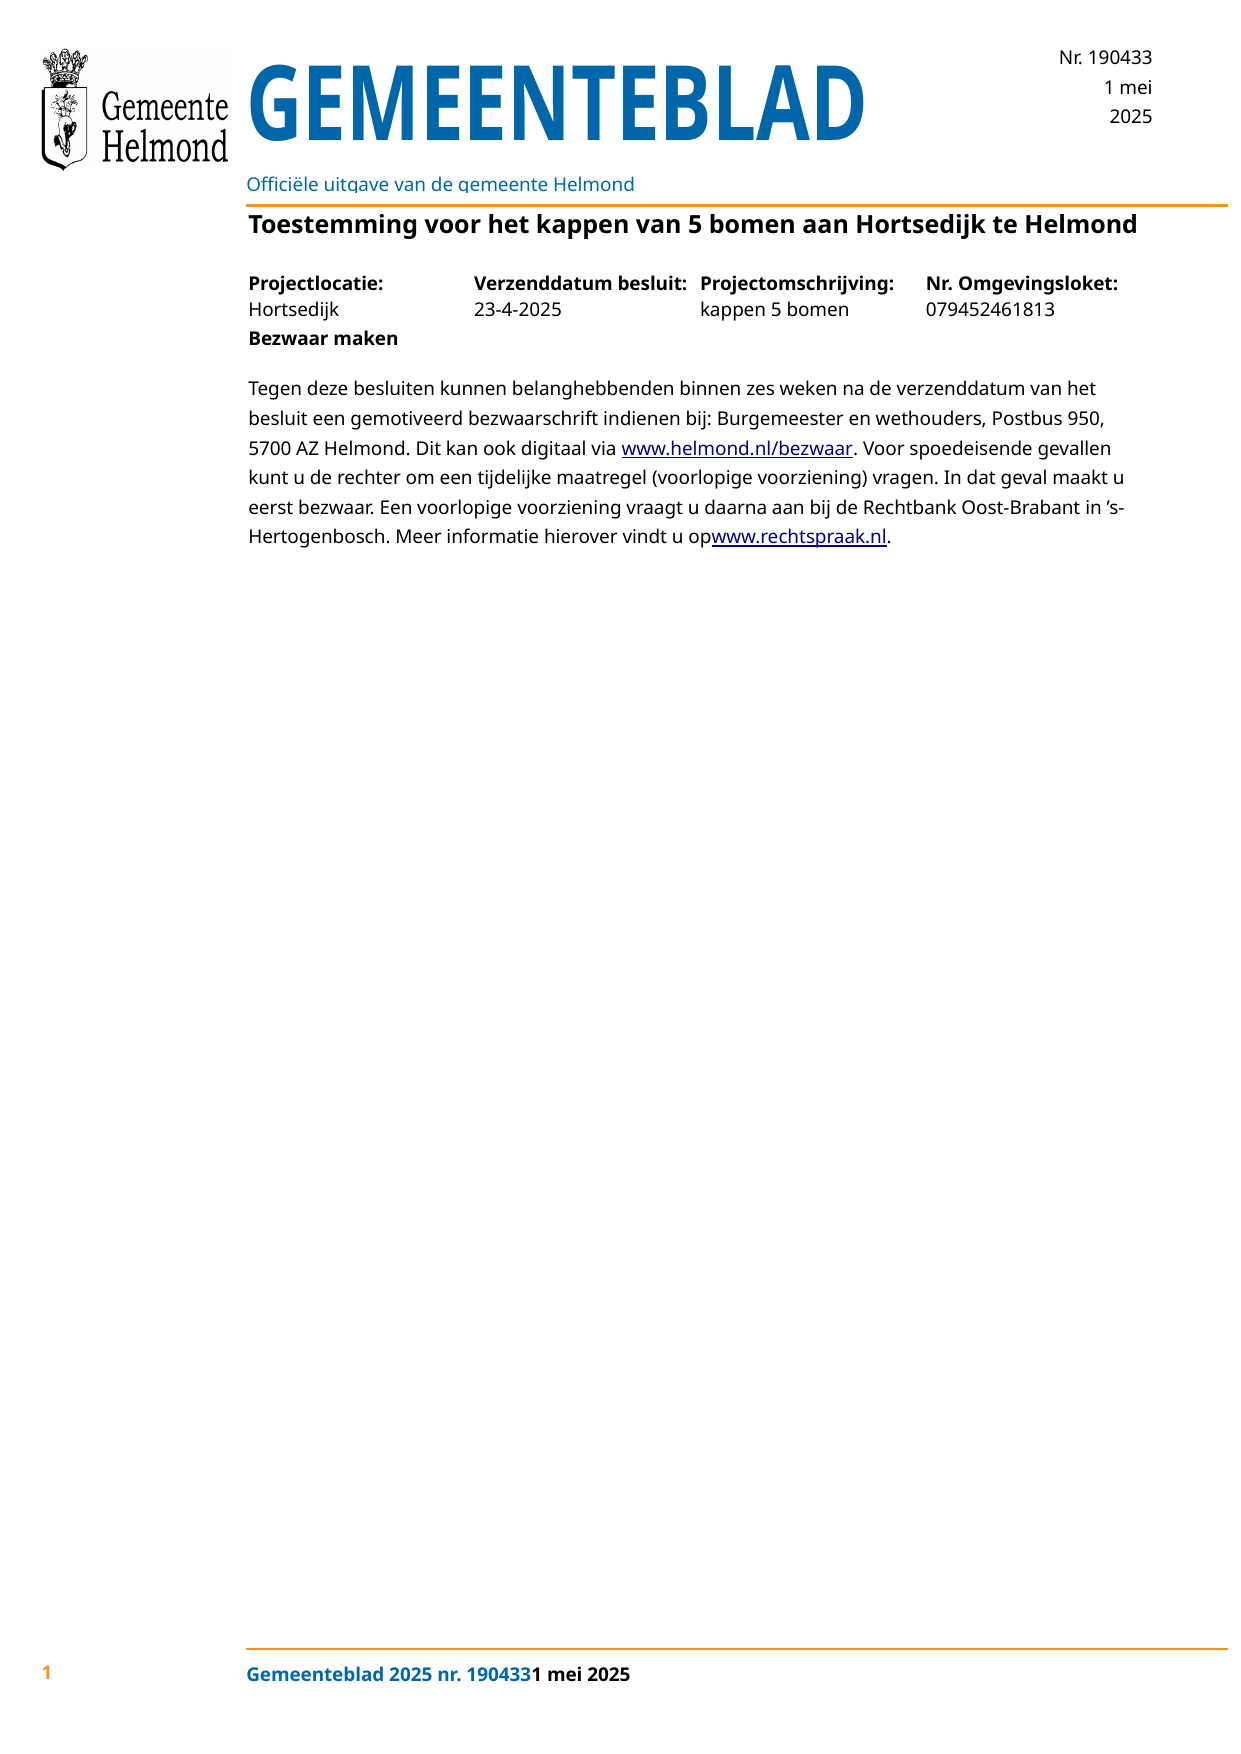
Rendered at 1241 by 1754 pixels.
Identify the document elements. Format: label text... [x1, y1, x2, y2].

text Bezwaar maken [248, 325, 1152, 351]
table_cell 23-4-2025 [474, 296, 700, 322]
picture [41, 47, 231, 172]
table_cell Hortsedijk [248, 296, 474, 322]
text Tegen deze besluiten kunnen belanghebbenden binnen zes weken na de verzenddatum van het besluit een gemotiveerd bezwaarschrift indienen bij: Burgemeester en wethouders, Postbus 950, 5700 AZ Helmond. Dit kan ook digitaal via www.helmond.nl/bezwaar. Voor spoedeisende gevallen kunt u de rechter om een tijdelijke maatregel (voorlopige voorziening) vragen. In dat geval maakt u eerst bezwaar. Een voorlopige voorziening vraagt u daarna aan bij de Rechtbank Oost-Brabant in ’s-Hertogenbosch. Meer informatie hierover vindt u opwww.rechtspraak.nl. [248, 376, 1152, 549]
table_header Verzenddatum besluit: [474, 270, 700, 296]
table_header Projectomschrijving: [700, 270, 926, 296]
table_cell 079452461813 [926, 296, 1152, 322]
text Toestemming voor het kappen van 5 bomen aan Hortsedijk te Helmond [248, 207, 1152, 241]
table_header Projectlocatie: [248, 270, 474, 296]
table_cell kappen 5 bomen [700, 296, 926, 322]
table_header Nr. Omgevingsloket: [926, 270, 1152, 296]
